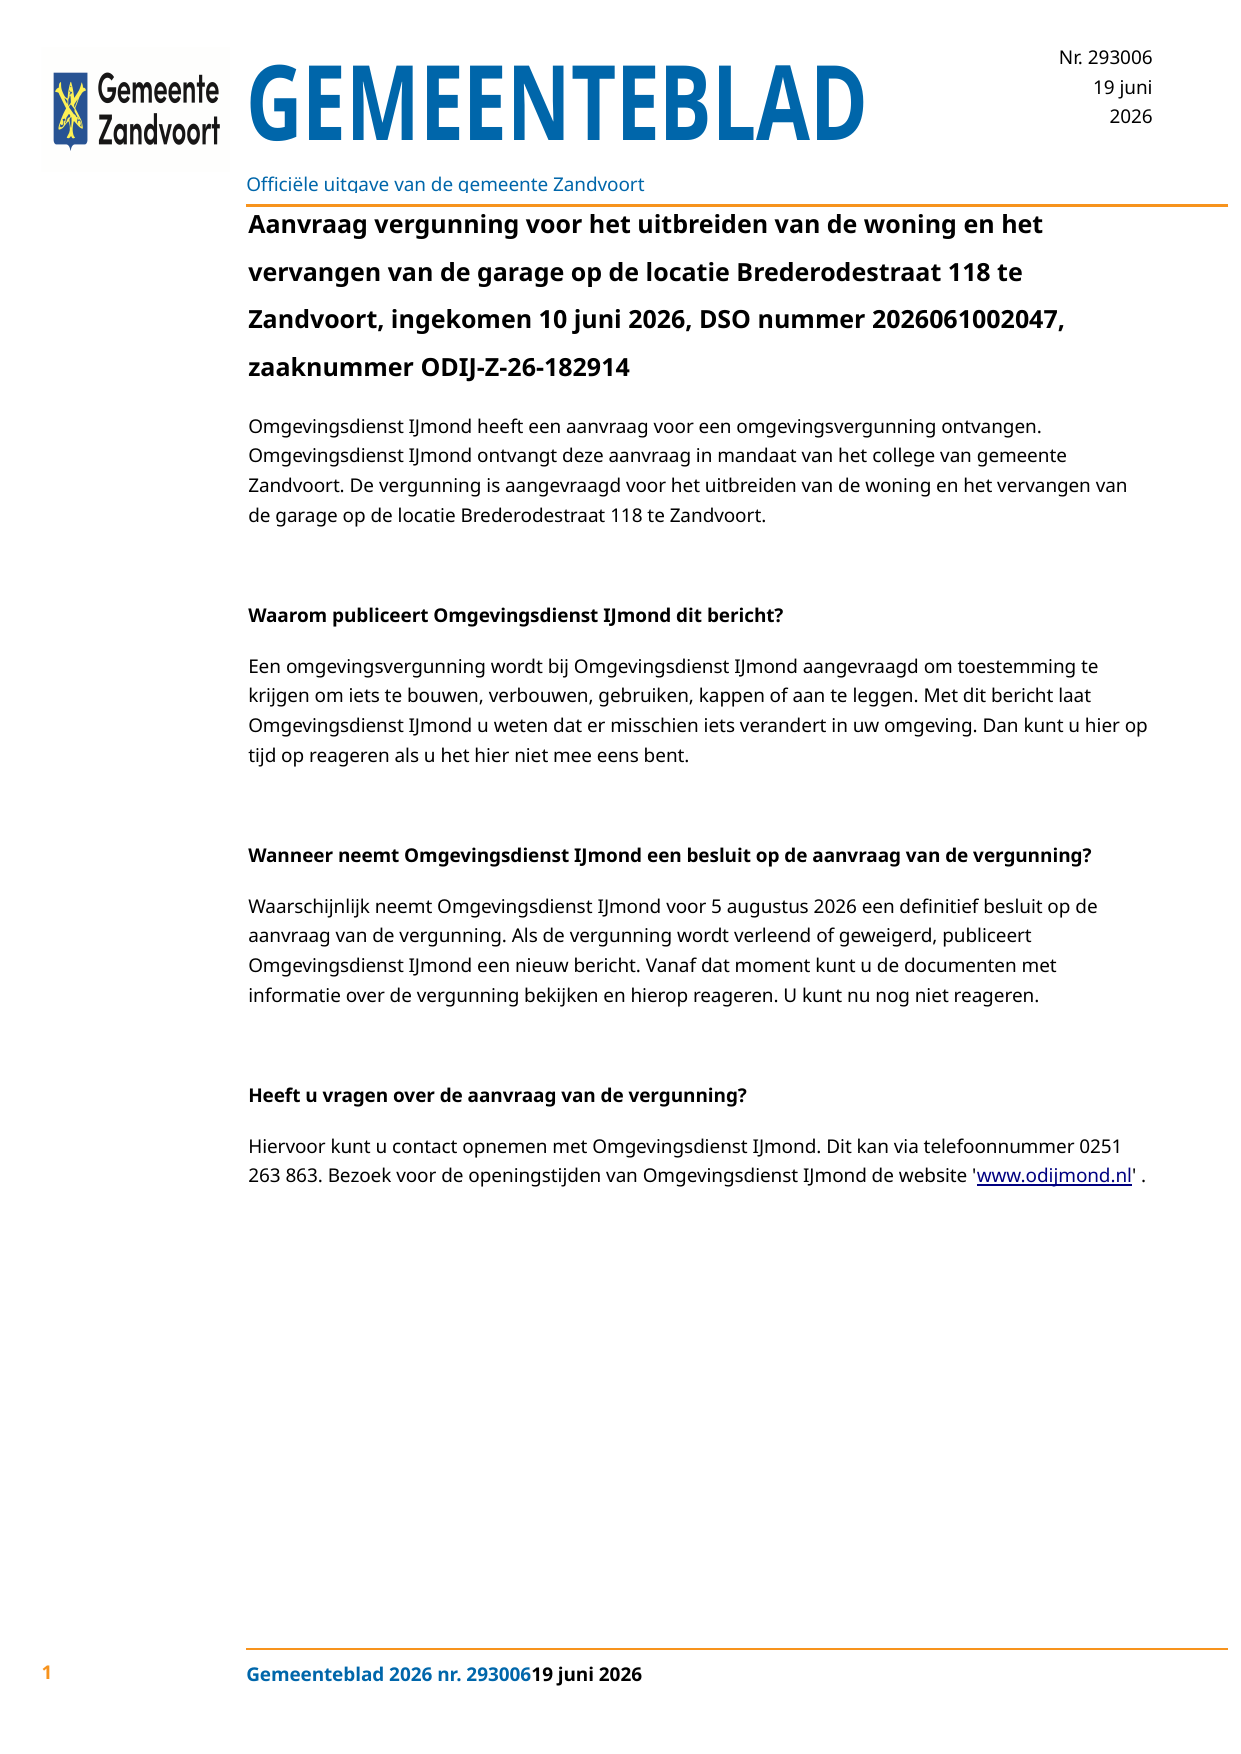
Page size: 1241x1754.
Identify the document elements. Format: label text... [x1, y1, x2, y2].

picture [41, 47, 231, 172]
text Aanvraag vergunning voor het uitbreiden van de woning en het vervangen van de garage op de locatie Brederodestraat 118 te Zandvoort, ingekomen 10 juni 2026, DSO nummer 2026061002047, zaaknummer ODIJ-Z-26-182914 [248, 207, 1152, 384]
text Waarschijnlijk neemt Omgevingsdienst IJmond voor 5 augustus 2026 een definitief besluit op de aanvraag van de vergunning. Als de vergunning wordt verleend of geweigerd, publiceert Omgevingsdienst IJmond een nieuw bericht. Vanaf dat moment kunt u de documenten met informatie over de vergunning bekijken en hierop reageren. U kunt nu nog niet reageren. [248, 893, 1152, 1008]
text Wanneer neemt Omgevingsdienst IJmond een besluit op de aanvraag van de vergunning? [248, 843, 1152, 868]
text Waarom publiceert Omgevingsdienst IJmond dit bericht? [248, 603, 1152, 628]
text Hiervoor kunt u contact opnemen met Omgevingsdienst IJmond. Dit kan via telefoonnummer 0251 263 863. Bezoek voor de openingstijden van Omgevingsdienst IJmond de website 'www.odijmond.nl' . [248, 1133, 1152, 1188]
text Een omgevingsvergunning wordt bij Omgevingsdienst IJmond aangevraagd om toestemming te krijgen om iets te bouwen, verbouwen, gebruiken, kappen of aan te leggen. Met dit bericht laat Omgevingsdienst IJmond u weten dat er misschien iets verandert in uw omgeving. Dan kunt u hier op tijd op reageren als u het hier niet mee eens bent. [248, 653, 1152, 768]
text Omgevingsdienst IJmond heeft een aanvraag voor een omgevingsvergunning ontvangen. Omgevingsdienst IJmond ontvangt deze aanvraag in mandaat van het college van gemeente Zandvoort. De vergunning is aangevraagd voor het uitbreiden van de woning en het vervangen van de garage op de locatie Brederodestraat 118 te Zandvoort. [248, 413, 1152, 528]
text Heeft u vragen over de aanvraag van de vergunning? [248, 1083, 1152, 1108]
